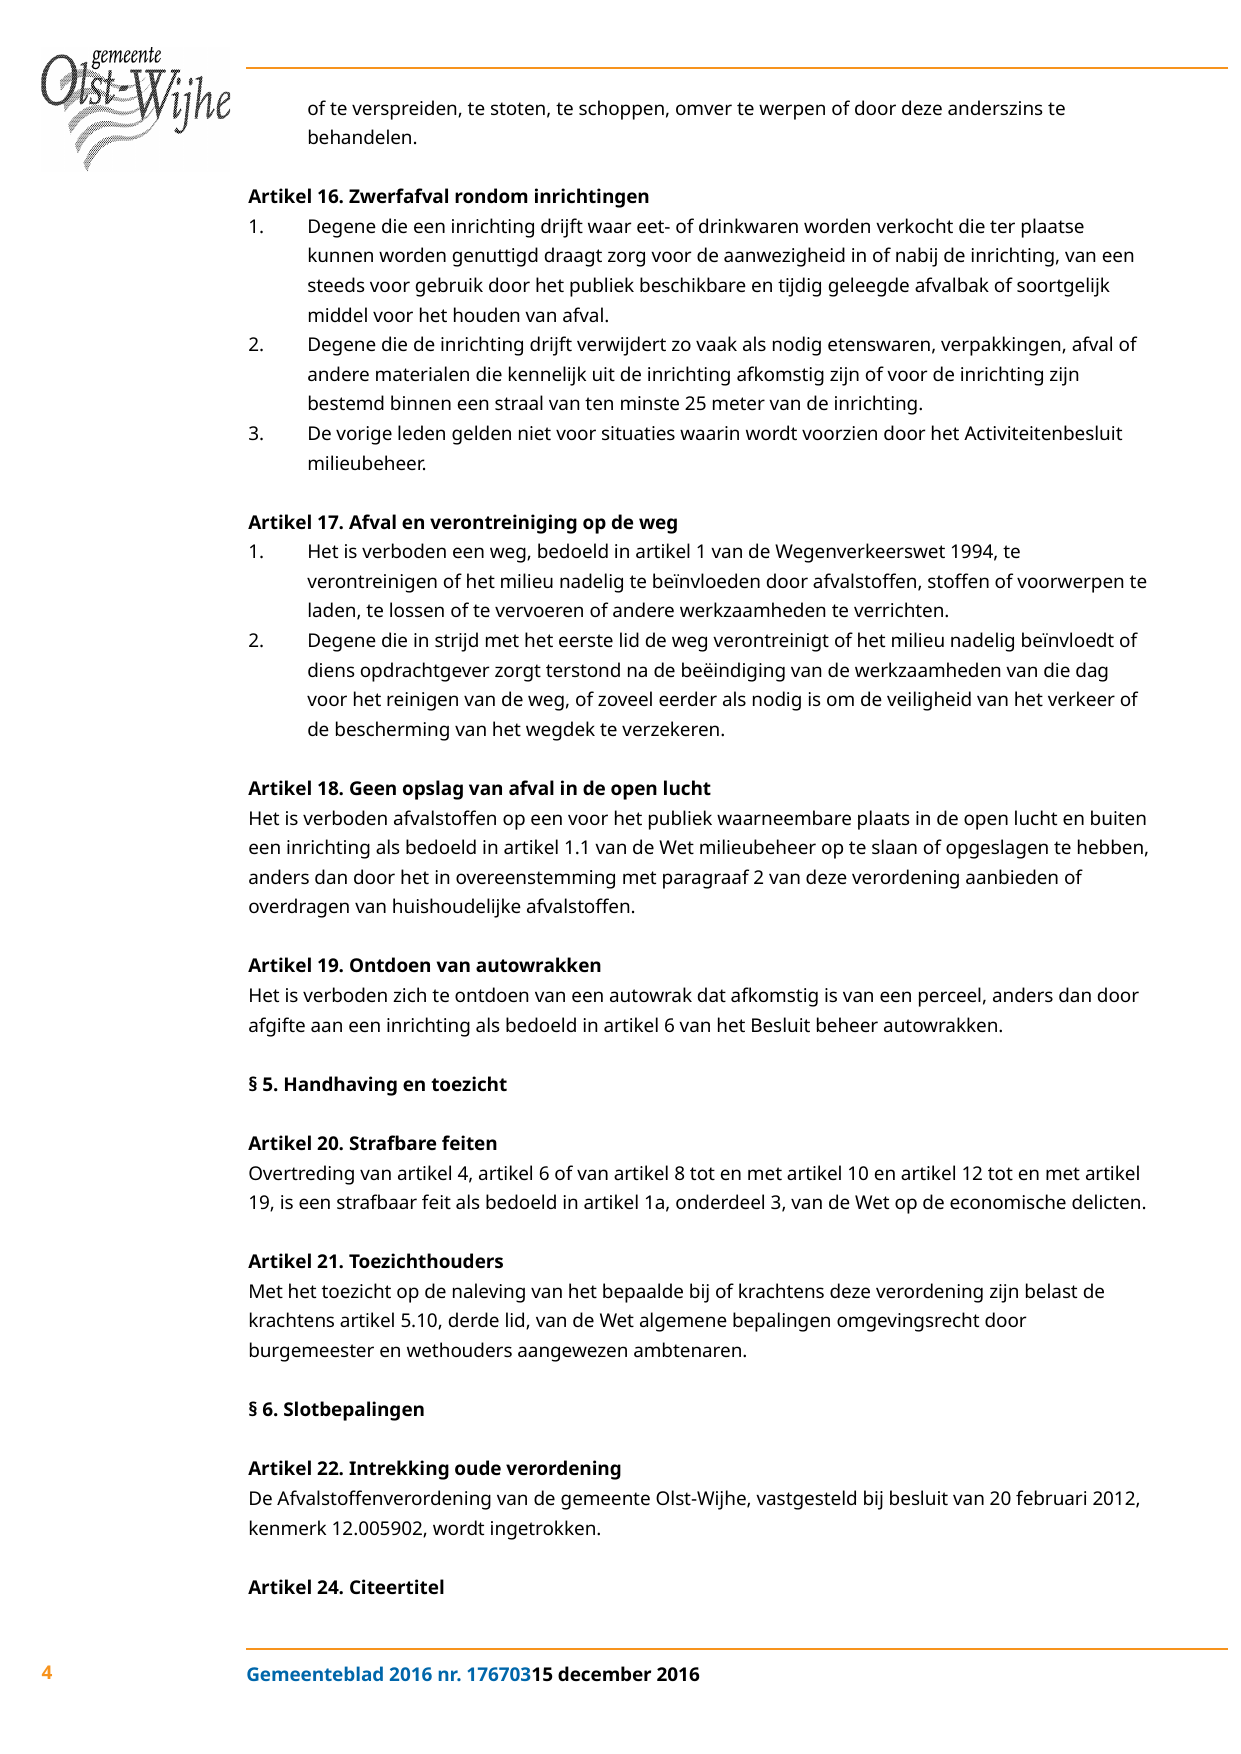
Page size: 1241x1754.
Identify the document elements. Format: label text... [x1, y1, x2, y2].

text Artikel 20. Strafbare feiten [248, 1130, 1152, 1156]
text Met het toezicht op de naleving van het bepaalde bij of krachtens deze verordening zijn belast de krachtens artikel 5.10, derde lid, van de Wet algemene bepalingen omgevingsrecht door burgemeester en wethouders aangewezen ambtenaren. [248, 1278, 1152, 1363]
text Het is verboden zich te ontdoen van een autowrak dat afkomstig is van een perceel, anders dan door afgifte aan een inrichting als bedoeld in artikel 6 van het Besluit beheer autowrakken. [248, 982, 1152, 1038]
text § 6. Slotbepalingen [248, 1396, 1152, 1422]
text Artikel 21. Toezichthouders [248, 1248, 1152, 1274]
list of te verspreiden, te stoten, te schoppen, omver te werpen of door deze anderszins te behandelen. [248, 95, 1152, 150]
text § 5. Handhaving en toezicht [248, 1071, 1152, 1097]
list Degene die in strijd met het eerste lid de weg verontreinigt of het milieu nadelig beïnvloedt of diens opdrachtgever zorgt terstond na de beëindiging van de werkzaamheden van die dag voor het reinigen van de weg, of zoveel eerder als nodig is om de veiligheid van het verkeer of de bescherming van het wegdek te verzekeren. [248, 627, 1152, 742]
text Artikel 18. Geen opslag van afval in de open lucht [248, 775, 1152, 801]
list Het is verboden een weg, bedoeld in artikel 1 van de Wegenverkeerswet 1994, te verontreinigen of het milieu nadelig te beïnvloeden door afvalstoffen, stoffen of voorwerpen te laden, te lossen of te vervoeren of andere werkzaamheden te verrichten. [248, 538, 1152, 623]
text Het is verboden afvalstoffen op een voor het publiek waarneembare plaats in de open lucht en buiten een inrichting als bedoeld in artikel 1.1 van de Wet milieubeheer op te slaan of opgeslagen te hebben, anders dan door het in overeenstemming met paragraaf 2 van deze verordening aanbieden of overdragen van huishoudelijke afvalstoffen. [248, 805, 1152, 919]
picture [41, 47, 231, 172]
text Artikel 17. Afval en verontreiniging op de weg [248, 509, 1152, 535]
list Degene die de inrichting drijft verwijdert zo vaak als nodig etenswaren, verpakkingen, afval of andere materialen die kennelijk uit de inrichting afkomstig zijn of voor de inrichting zijn bestemd binnen een straal van ten minste 25 meter van de inrichting. [248, 331, 1152, 416]
text Artikel 16. Zwerfafval rondom inrichtingen [248, 183, 1152, 209]
text Artikel 22. Intrekking oude verordening [248, 1456, 1152, 1481]
text De Afvalstoffenverordening van de gemeente Olst-Wijhe, vastgesteld bij besluit van 20 februari 2012, kenmerk 12.005902, wordt ingetrokken. [248, 1485, 1152, 1541]
list Degene die een inrichting drijft waar eet- of drinkwaren worden verkocht die ter plaatse kunnen worden genuttigd draagt zorg voor de aanwezigheid in of nabij de inrichting, van een steeds voor gebruik door het publiek beschikbare en tijdig geleegde afvalbak of soortgelijk middel voor het houden van afval. [248, 213, 1152, 328]
text Artikel 19. Ontdoen van autowrakken [248, 953, 1152, 978]
text Overtreding van artikel 4, artikel 6 of van artikel 8 tot en met artikel 10 en artikel 12 tot en met artikel 19, is een strafbaar feit als bedoeld in artikel 1a, onderdeel 3, van de Wet op de economische delicten. [248, 1160, 1152, 1215]
list De vorige leden gelden niet voor situaties waarin wordt voorzien door het Activiteitenbesluit milieubeheer. [248, 420, 1152, 476]
text Artikel 24. Citeertitel [248, 1574, 1152, 1600]
